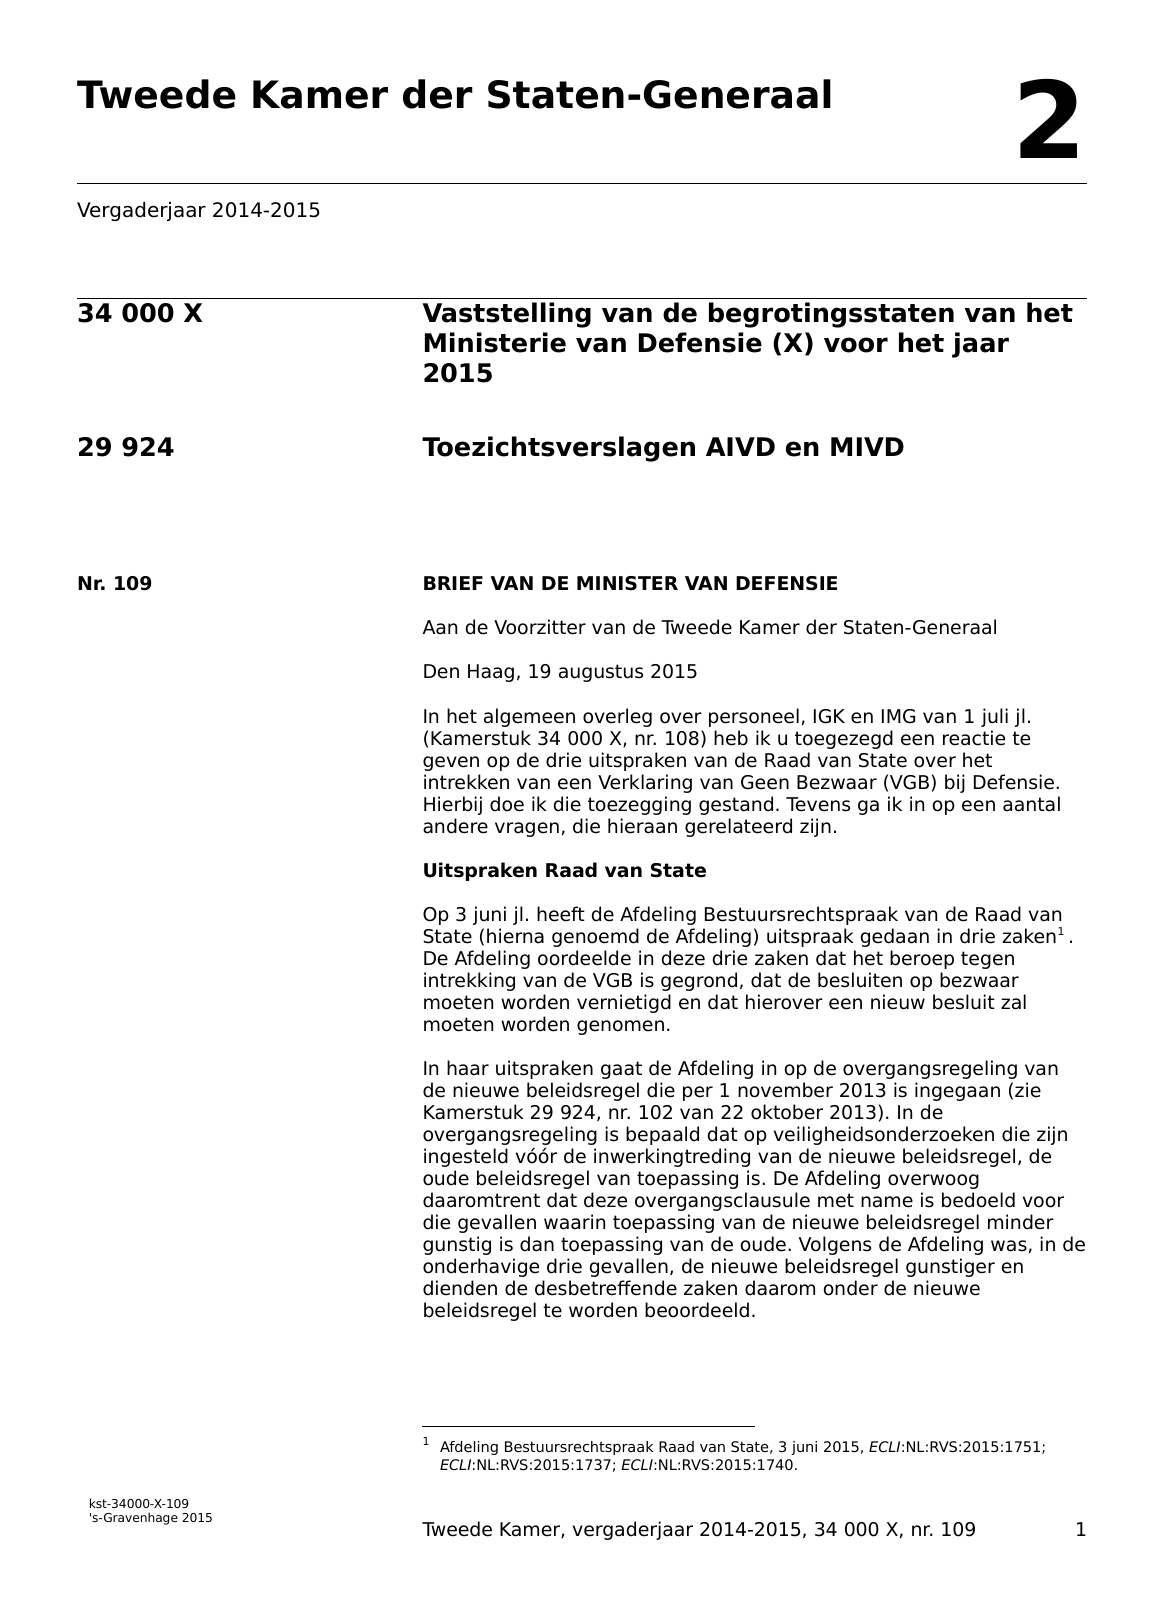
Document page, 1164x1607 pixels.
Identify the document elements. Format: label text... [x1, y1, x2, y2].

text Den Haag, 19 augustus 2015 [422, 661, 1087, 683]
text kst-34000-X-109 [88, 1497, 323, 1511]
text Op 3 juni jl. heeft de Afdeling Bestuursrechtspraak van de Raad van State (hierna genoemd de Afdeling) uitspraak gedaan in drie zaken. De Afdeling oordeelde in deze drie zaken dat het beroep tegen intrekking van de VGB is gegrond, dat de besluiten op bezwaar moeten worden vernietigd en dat hierover een nieuw besluit zal moeten worden genomen. [422, 904, 1087, 1036]
subtitle 29 924 Toezichtsverslagen AIVD en MIVD [77, 432, 1087, 462]
text 's-Gravenhage 2015 [88, 1511, 323, 1525]
table_header 2 [886, 59, 1087, 183]
subtitle Uitspraken Raad van State [422, 860, 1087, 882]
table_header Tweede Kamer der Staten-Generaal [77, 59, 886, 183]
text In het algemeen overleg over personeel, IGK en IMG van 1 juli jl. (Kamerstuk 34 000 X, nr. 108) heb ik u toegezegd een reactie te geven op de drie uitspraken van de Raad van State over het intrekken van een Verklaring van Geen Bezwaar (VGB) bij Defensie. Hierbij doe ik die toezegging gestand. Tevens ga ik in op een aantal andere vragen, die hieraan gerelateerd zijn. [422, 706, 1087, 837]
subtitle 34 000 X Vaststelling van de begrotingsstaten van het Ministerie van Defensie (X) voor het jaar 2015 [77, 299, 1087, 388]
text Aan de Voorzitter van de Tweede Kamer der Staten-Generaal [422, 617, 1087, 639]
subtitle Nr. 109 BRIEF VAN DE MINISTER VAN DEFENSIE [77, 573, 1087, 595]
text In haar uitspraken gaat de Afdeling in op de overgangsregeling van de nieuwe beleidsregel die per 1 november 2013 is ingegaan (zie Kamerstuk 29 924, nr. 102 van 22 oktober 2013). In de overgangsregeling is bepaald dat op veiligheidsonderzoeken die zijn ingesteld vóór de inwerkingtreding van de nieuwe beleidsregel, de oude beleidsregel van toepassing is. De Afdeling overwoog daaromtrent dat deze overgangsclausule met name is bedoeld voor die gevallen waarin toepassing van de nieuwe beleidsregel minder gunstig is dan toepassing van de oude. Volgens de Afdeling was, in de onderhavige drie gevallen, de nieuwe beleidsregel gunstiger en dienden de desbetreffende zaken daarom onder de nieuwe beleidsregel te worden beoordeeld. [422, 1058, 1087, 1322]
table_cell Vergaderjaar 2014-2015 [77, 184, 1087, 298]
text Afdeling Bestuursrechtspraak Raad van State, 3 juni 2015, ECLI:NL:RVS:2015:1751; ECLI:NL:RVS:2015:1737; ECLI:NL:RVS:2015:1740. [422, 1435, 1087, 1474]
